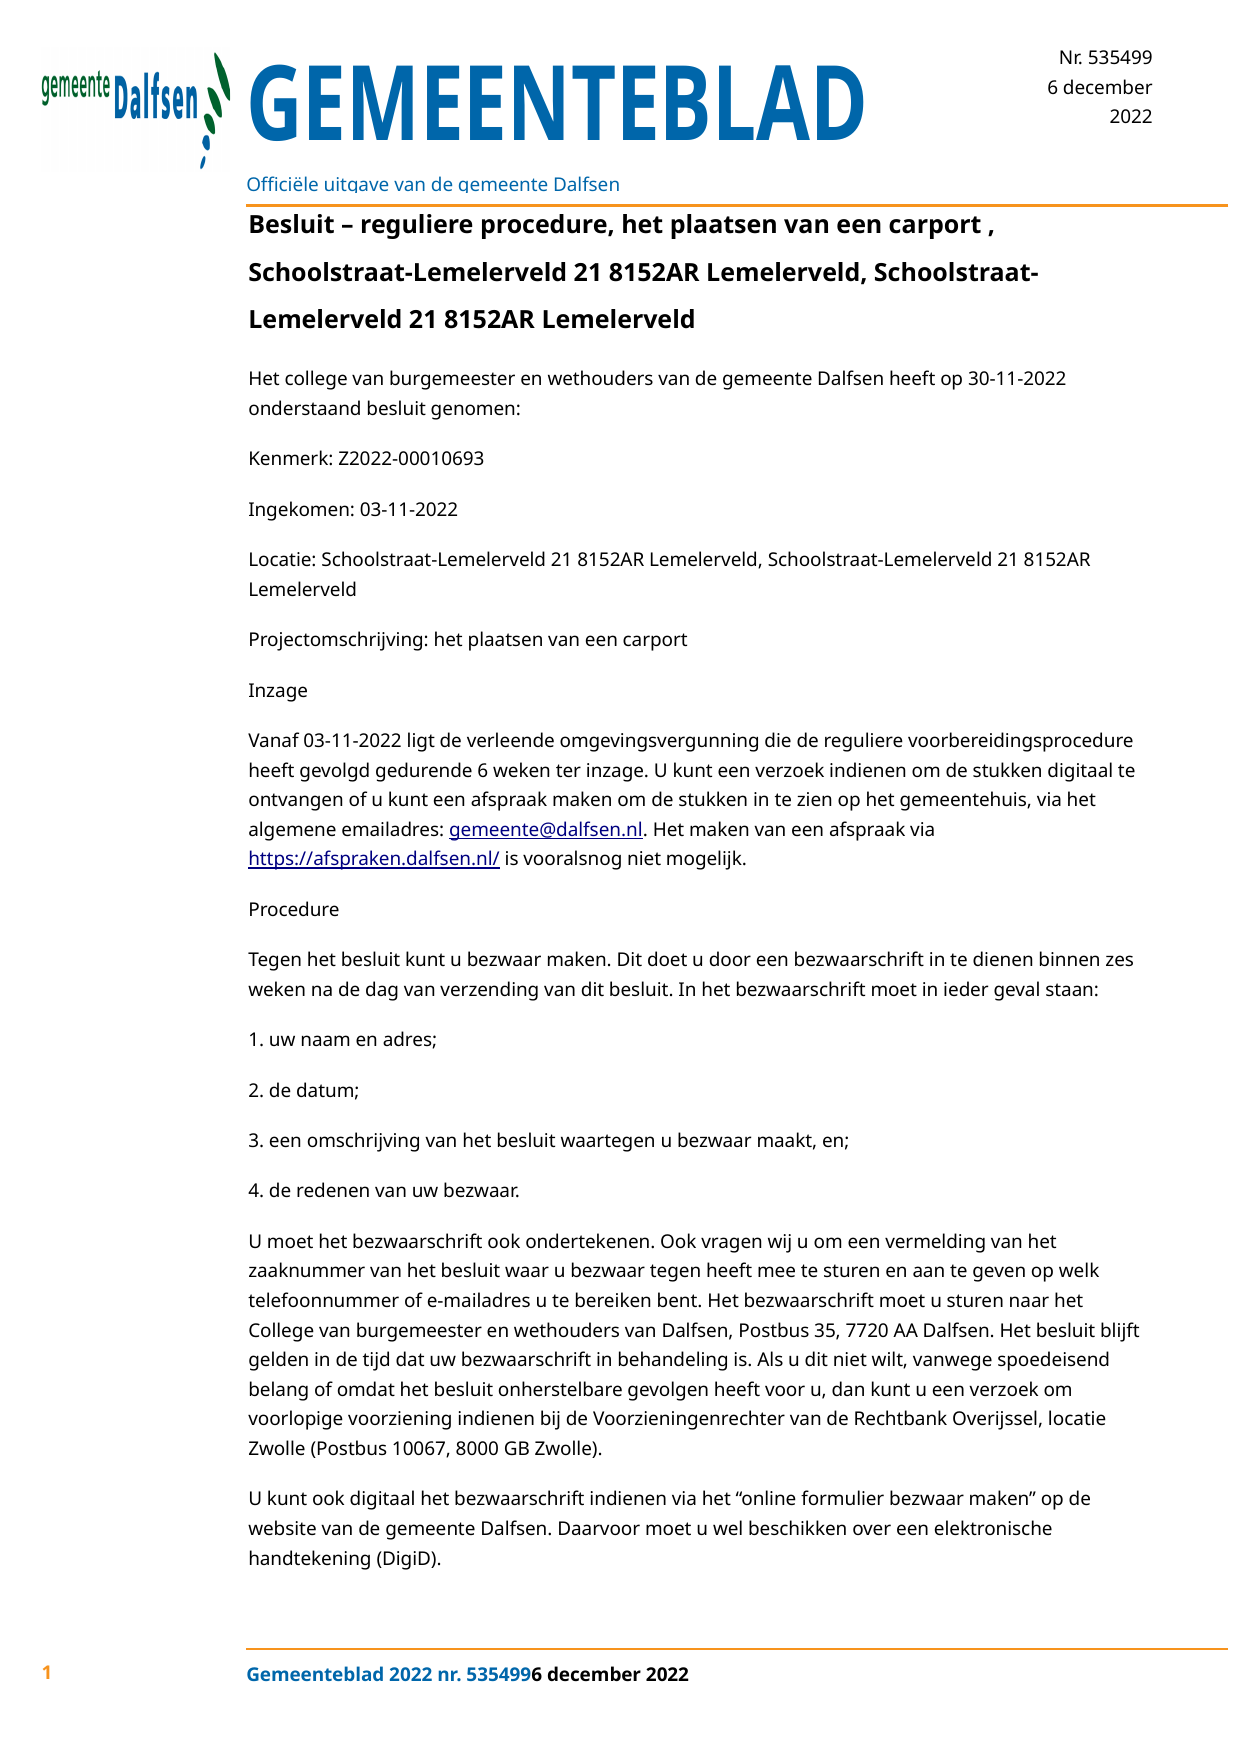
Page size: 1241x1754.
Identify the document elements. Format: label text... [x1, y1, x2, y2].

text Ingekomen: 03-11-2022 [248, 496, 1152, 522]
text Vanaf 03-11-2022 ligt de verleende omgevingsvergunning die de reguliere voorbereidingsprocedure heeft gevolgd gedurende 6 weken ter inzage. U kunt een verzoek indienen om de stukken digitaal te ontvangen of u kunt een afspraak maken om de stukken in te zien op het gemeentehuis, via het algemene emailadres: gemeente@dalfsen.nl. Het maken van een afspraak via https://afspraken.dalfsen.nl/ is vooralsnog niet mogelijk. [248, 727, 1152, 871]
text Locatie: Schoolstraat-Lemelerveld 21 8152AR Lemelerveld, Schoolstraat-Lemelerveld 21 8152AR Lemelerveld [248, 546, 1152, 602]
text 3. een omschrijving van het besluit waartegen u bezwaar maakt, en; [248, 1127, 1152, 1153]
text Inzage [248, 677, 1152, 702]
picture [41, 47, 231, 172]
text 4. de redenen van uw bezwaar. [248, 1178, 1152, 1203]
text Procedure [248, 896, 1152, 922]
text Besluit – reguliere procedure, het plaatsen van een carport , Schoolstraat-Lemelerveld 21 8152AR Lemelerveld, Schoolstraat-Lemelerveld 21 8152AR Lemelerveld [248, 207, 1152, 336]
text U kunt ook digitaal het bezwaarschrift indienen via het “online formulier bezwaar maken” op de website van de gemeente Dalfsen. Daarvoor moet u wel beschikken over een elektronische handtekening (DigiD). [248, 1486, 1152, 1570]
text Kenmerk: Z2022-00010693 [248, 446, 1152, 471]
text U moet het bezwaarschrift ook ondertekenen. Ook vragen wij u om een vermelding van het zaaknummer van het besluit waar u bezwaar tegen heeft mee te sturen en aan te geven op welk telefoonnummer of e-mailadres u te bereiken bent. Het bezwaarschrift moet u sturen naar het College van burgemeester en wethouders van Dalfsen, Postbus 35, 7720 AA Dalfsen. Het besluit blijft gelden in de tijd dat uw bezwaarschrift in behandeling is. Als u dit niet wilt, vanwege spoedeisend belang of omdat het besluit onherstelbare gevolgen heeft voor u, dan kunt u een verzoek om voorlopige voorziening indienen bij de Voorzieningenrechter van de Rechtbank Overijssel, locatie Zwolle (Postbus 10067, 8000 GB Zwolle). [248, 1228, 1152, 1461]
text Het college van burgemeester en wethouders van de gemeente Dalfsen heeft op 30-11-2022 onderstaand besluit genomen: [248, 366, 1152, 421]
text Tegen het besluit kunt u bezwaar maken. Dit doet u door een bezwaarschrift in te dienen binnen zes weken na de dag van verzending van dit besluit. In het bezwaarschrift moet in ieder geval staan: [248, 946, 1152, 1002]
text Projectomschrijving: het plaatsen van een carport [248, 626, 1152, 652]
text 1. uw naam en adres; [248, 1026, 1152, 1052]
text 2. de datum; [248, 1077, 1152, 1102]
